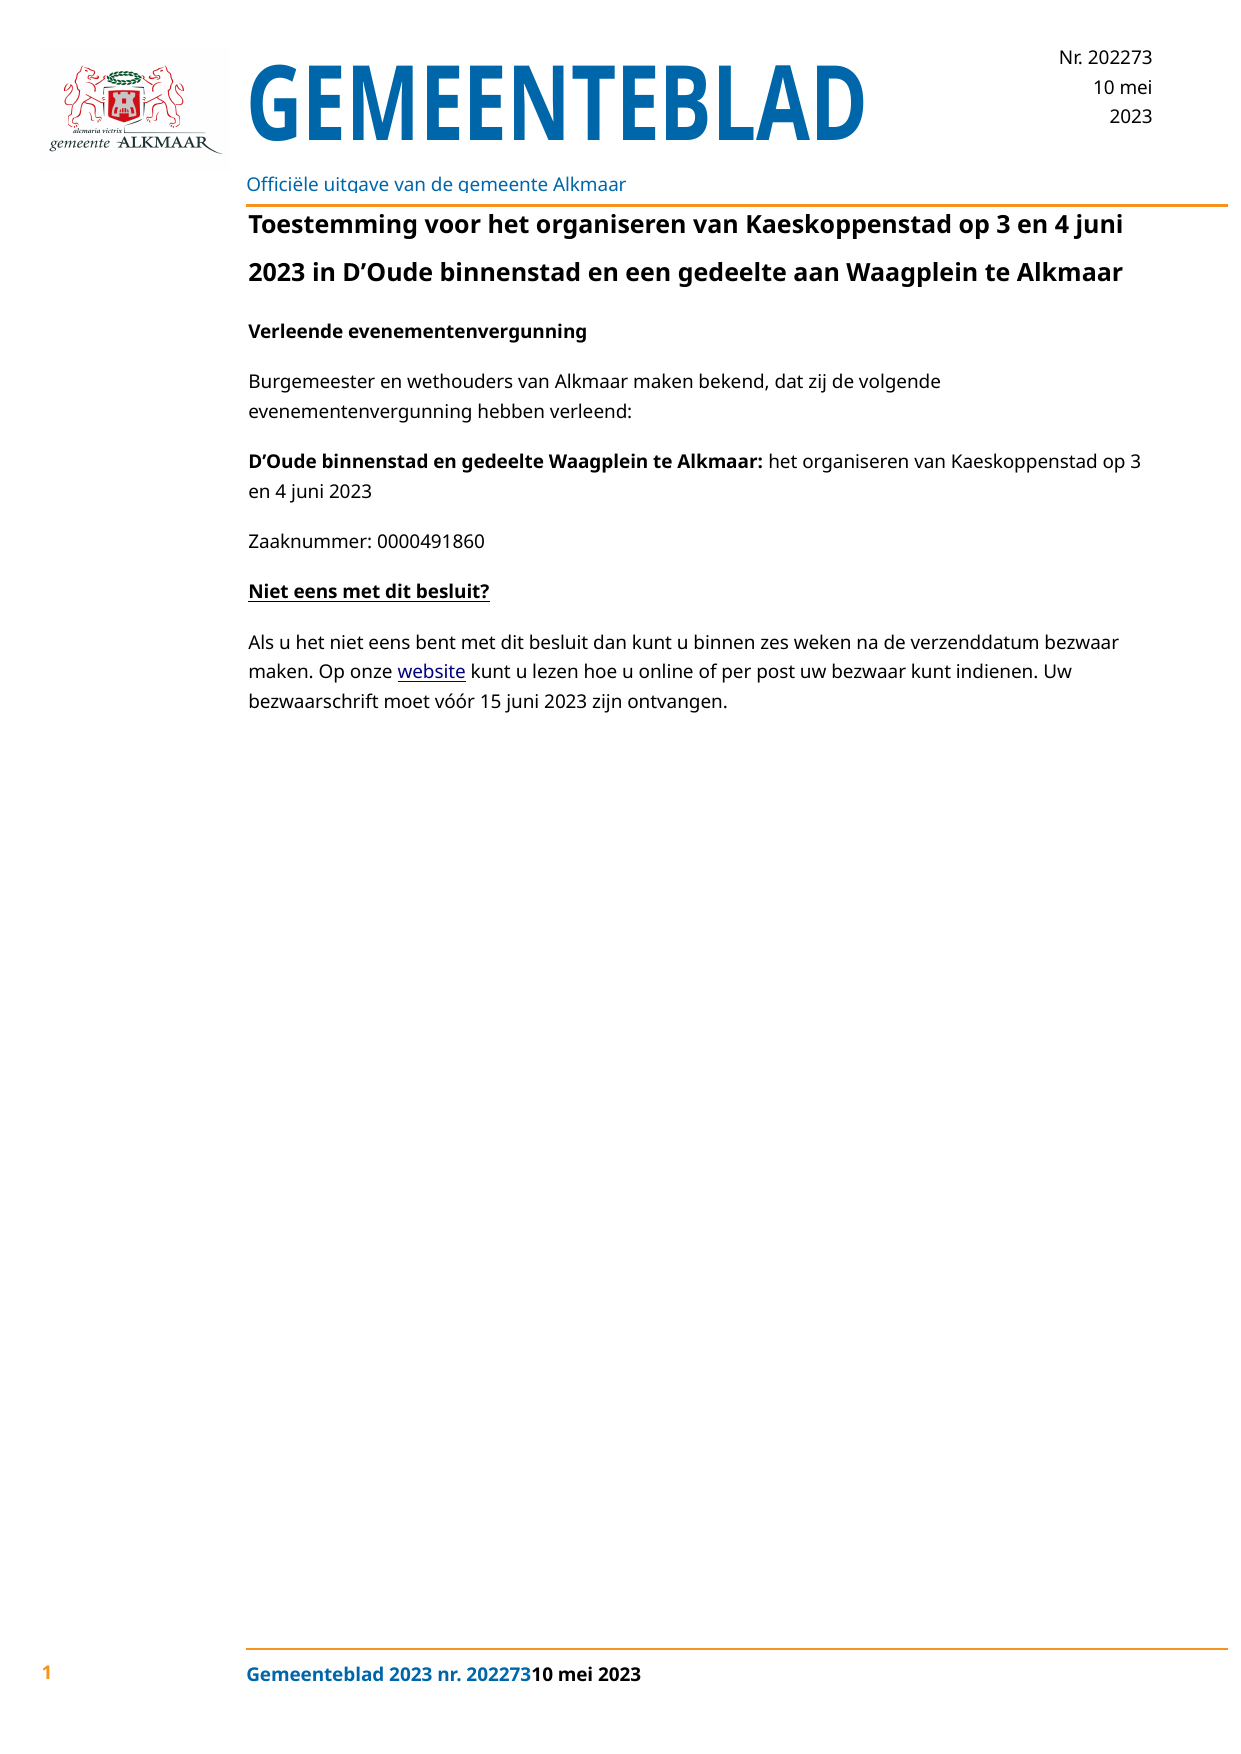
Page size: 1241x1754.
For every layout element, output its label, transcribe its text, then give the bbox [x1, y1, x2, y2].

text D’Oude binnenstad en gedeelte Waagplein te Alkmaar: het organiseren van Kaeskoppenstad op 3 en 4 juni 2023 [248, 448, 1152, 504]
text Niet eens met dit besluit? [248, 579, 1152, 604]
text Toestemming voor het organiseren van Kaeskoppenstad op 3 en 4 juni 2023 in D’Oude binnenstad en een gedeelte aan Waagplein te Alkmaar [248, 207, 1152, 288]
text Zaaknummer: 0000491860 [248, 528, 1152, 554]
picture [41, 47, 231, 172]
text Als u het niet eens bent met dit besluit dan kunt u binnen zes weken na de verzenddatum bezwaar maken. Op onze website kunt u lezen hoe u online of per post uw bezwaar kunt indienen. Uw bezwaarschrift moet vóór 15 juni 2023 zijn ontvangen. [248, 629, 1152, 714]
text Verleende evenementenvergunning [248, 318, 1152, 344]
text Burgemeester en wethouders van Alkmaar maken bekend, dat zij de volgende evenementenvergunning hebben verleend: [248, 368, 1152, 424]
